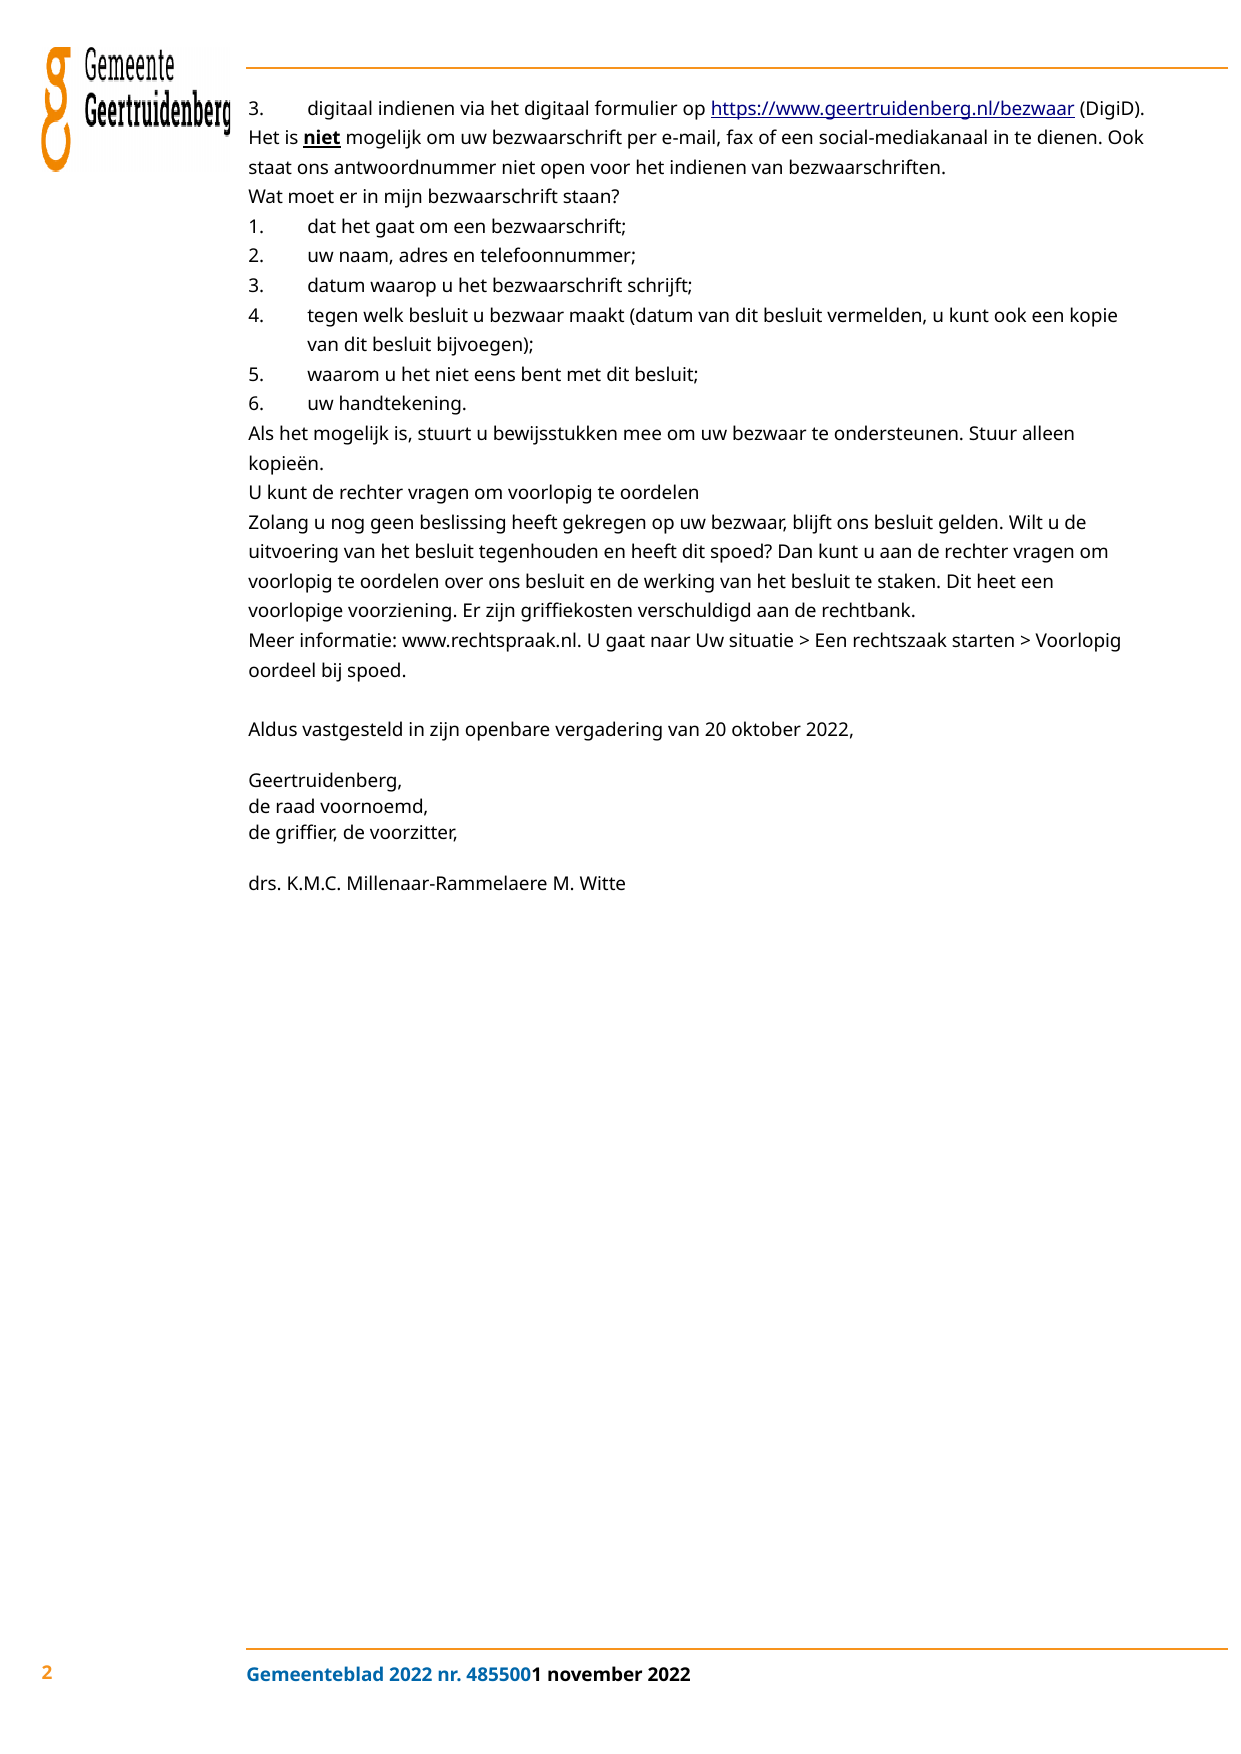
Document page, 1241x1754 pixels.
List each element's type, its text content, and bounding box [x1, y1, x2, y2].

list datum waarop u het bezwaarschrift schrijft; [248, 272, 1152, 298]
list dat het gaat om een bezwaarschrift; [248, 213, 1152, 239]
text Meer informatie: www.rechtspraak.nl. U gaat naar Uw situatie > Een rechtszaak starten > Voorlopig oordeel bij spoed. [248, 627, 1152, 683]
text Het is niet mogelijk om uw bezwaarschrift per e-mail, fax of een social-mediakanaal in te dienen. Ook staat ons antwoordnummer niet open voor het indienen van bezwaarschriften. [248, 124, 1152, 180]
text de griffier, de voorzitter, [248, 819, 1152, 845]
list uw naam, adres en telefoonnummer; [248, 243, 1152, 268]
text drs. K.M.C. Millenaar-Rammelaere M. Witte [248, 870, 1152, 896]
text Geertruidenberg, [248, 767, 1152, 793]
text de raad voornoemd, [248, 793, 1152, 819]
text U kunt de rechter vragen om voorlopig te oordelen [248, 479, 1152, 505]
list uw handtekening. [248, 391, 1152, 416]
picture [41, 47, 231, 172]
text Wat moet er in mijn bezwaarschrift staan? [248, 183, 1152, 209]
list waarom u het niet eens bent met dit besluit; [248, 361, 1152, 387]
text Zolang u nog geen beslissing heeft gekregen op uw bezwaar, blijft ons besluit gelden. Wilt u de uitvoering van het besluit tegenhouden en heeft dit spoed? Dan kunt u aan de rechter vragen om voorlopig te oordelen over ons besluit en de werking van het besluit te staken. Dit heet een voorlopige voorziening. Er zijn griffiekosten verschuldigd aan de rechtbank. [248, 509, 1152, 623]
text Aldus vastgesteld in zijn openbare vergadering van 20 oktober 2022, [248, 716, 1152, 742]
list tegen welk besluit u bezwaar maakt (datum van dit besluit vermelden, u kunt ook een kopie van dit besluit bijvoegen); [248, 302, 1152, 357]
list digitaal indienen via het digitaal formulier op https://www.geertruidenberg.nl/bezwaar (DigiD). [248, 95, 1152, 121]
text Als het mogelijk is, stuurt u bewijsstukken mee om uw bezwaar te ondersteunen. Stuur alleen kopieën. [248, 420, 1152, 476]
